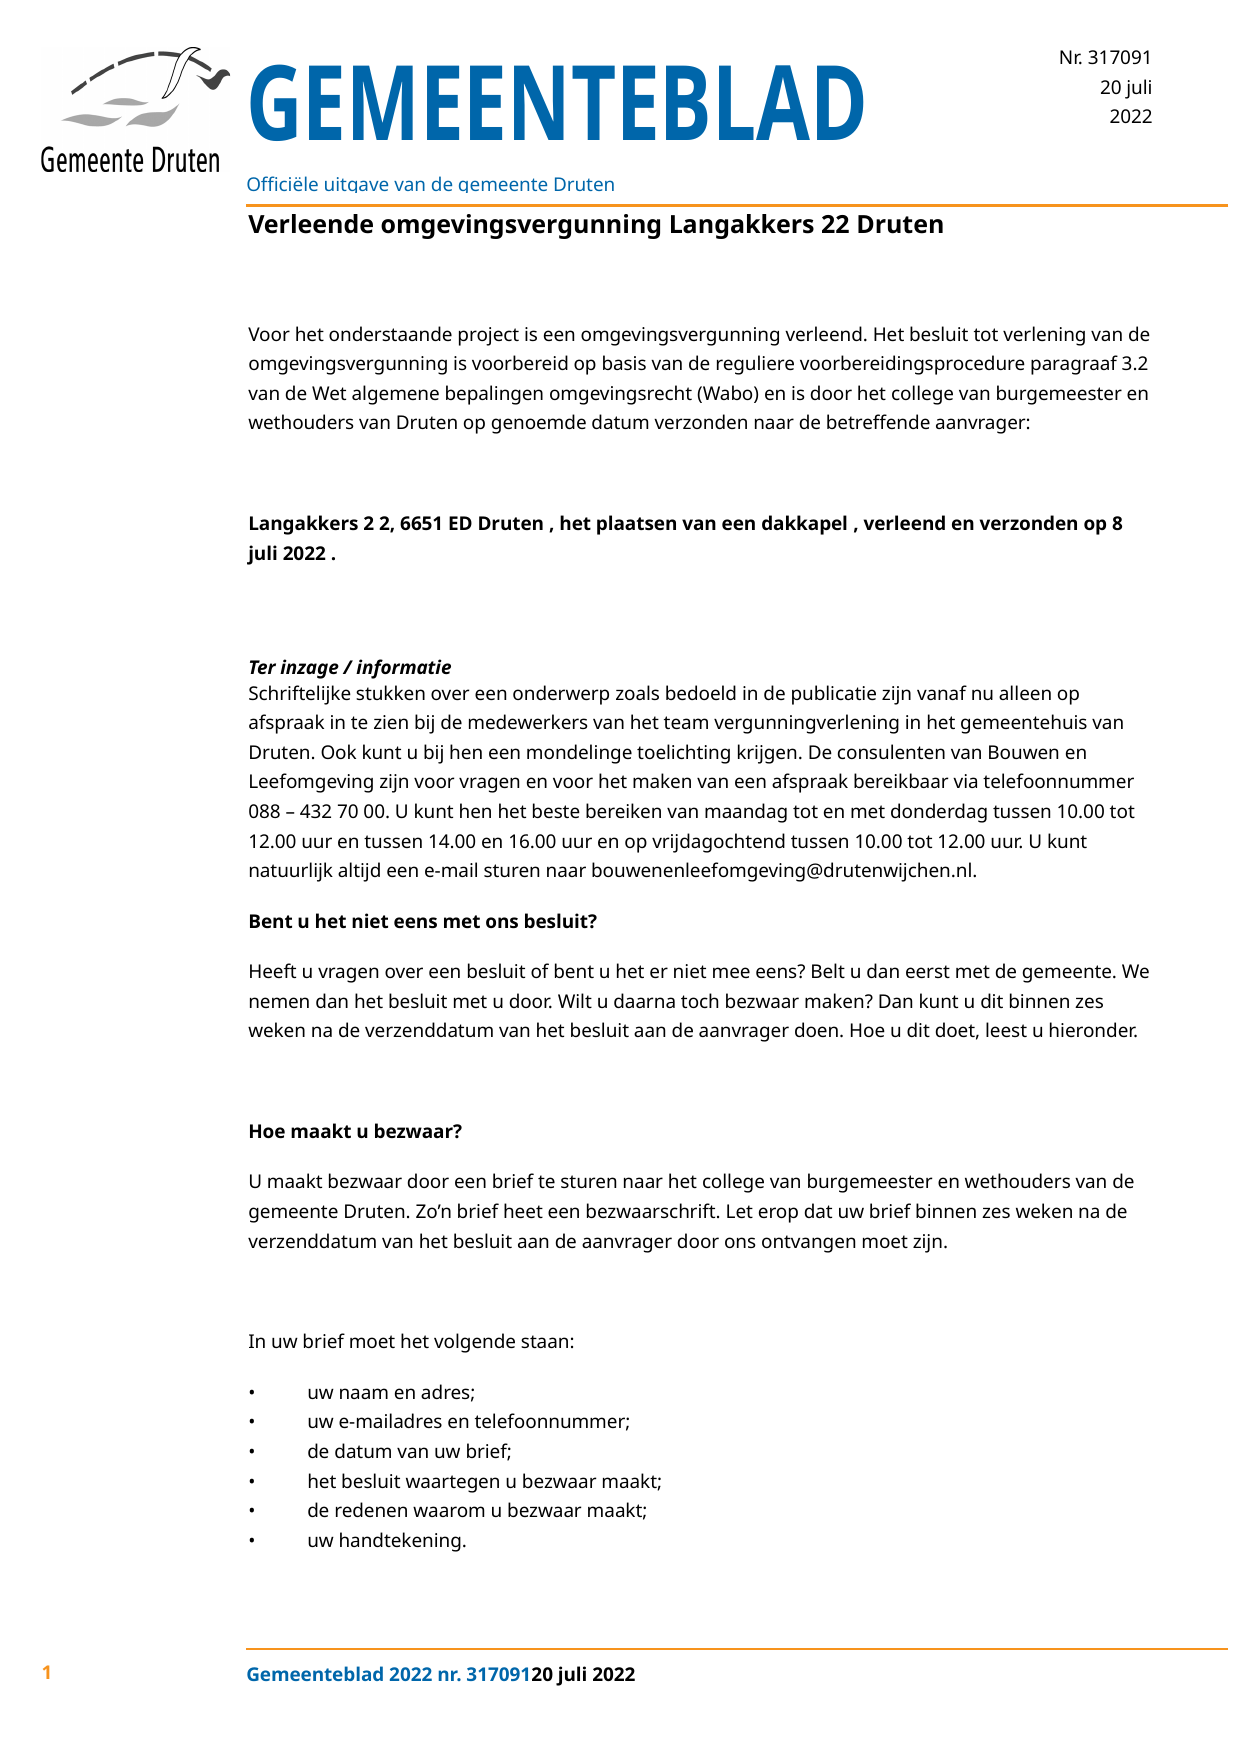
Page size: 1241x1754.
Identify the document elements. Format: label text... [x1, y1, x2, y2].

picture [41, 47, 231, 172]
text Ter inzage / informatie [248, 654, 1152, 680]
text In uw brief moet het volgende staan: [248, 1329, 1152, 1354]
list uw handtekening. [248, 1527, 1152, 1553]
list de redenen waarom u bezwaar maakt; [248, 1497, 1152, 1523]
text Voor het onderstaande project is een omgevingsvergunning verleend. Het besluit tot verlening van de omgevingsvergunning is voorbereid op basis van de reguliere voorbereidingsprocedure paragraaf 3.2 van de Wet algemene bepalingen omgevingsrecht (Wabo) en is door het college van burgemeester en wethouders van Druten op genoemde datum verzonden naar de betreffende aanvrager: [248, 321, 1152, 435]
list uw e-mailadres en telefoonnummer; [248, 1409, 1152, 1434]
list uw naam en adres; [248, 1379, 1152, 1405]
text Schriftelijke stukken over een onderwerp zoals bedoeld in de publicatie zijn vanaf nu alleen op afspraak in te zien bij de medewerkers van het team vergunningverlening in het gemeentehuis van Druten. Ook kunt u bij hen een mondelinge toelichting krijgen. De consulenten van Bouwen en Leefomgeving zijn voor vragen en voor het maken van een afspraak bereikbaar via telefoonnummer 088 – 432 70 00. U kunt hen het beste bereiken van maandag tot en met donderdag tussen 10.00 tot 12.00 uur en tussen 14.00 en 16.00 uur en op vrijdagochtend tussen 10.00 tot 12.00 uur. U kunt natuurlijk altijd een e-mail sturen naar bouwenenleefomgeving@drutenwijchen.nl. [248, 680, 1152, 883]
text Bent u het niet eens met ons besluit? [248, 908, 1152, 934]
text Langakkers 2 2, 6651 ED Druten , het plaatsen van een dakkapel , verleend en verzonden op 8 juli 2022 . [248, 510, 1152, 566]
text Verleende omgevingsvergunning Langakkers 22 Druten [248, 207, 1152, 241]
text U maakt bezwaar door een brief te sturen naar het college van burgemeester en wethouders van de gemeente Druten. Zo’n brief heet een bezwaarschrift. Let erop dat uw brief binnen zes weken na de verzenddatum van het besluit aan de aanvrager door ons ontvangen moet zijn. [248, 1169, 1152, 1254]
list de datum van uw brief; [248, 1438, 1152, 1464]
text Heeft u vragen over een besluit of bent u het er niet mee eens? Belt u dan eerst met de gemeente. We nemen dan het besluit met u door. Wilt u daarna toch bezwaar maken? Dan kunt u dit binnen zes weken na de verzenddatum van het besluit aan de aanvrager doen. Hoe u dit doet, leest u hieronder. [248, 958, 1152, 1043]
text Hoe maakt u bezwaar? [248, 1118, 1152, 1144]
list het besluit waartegen u bezwaar maakt; [248, 1468, 1152, 1494]
